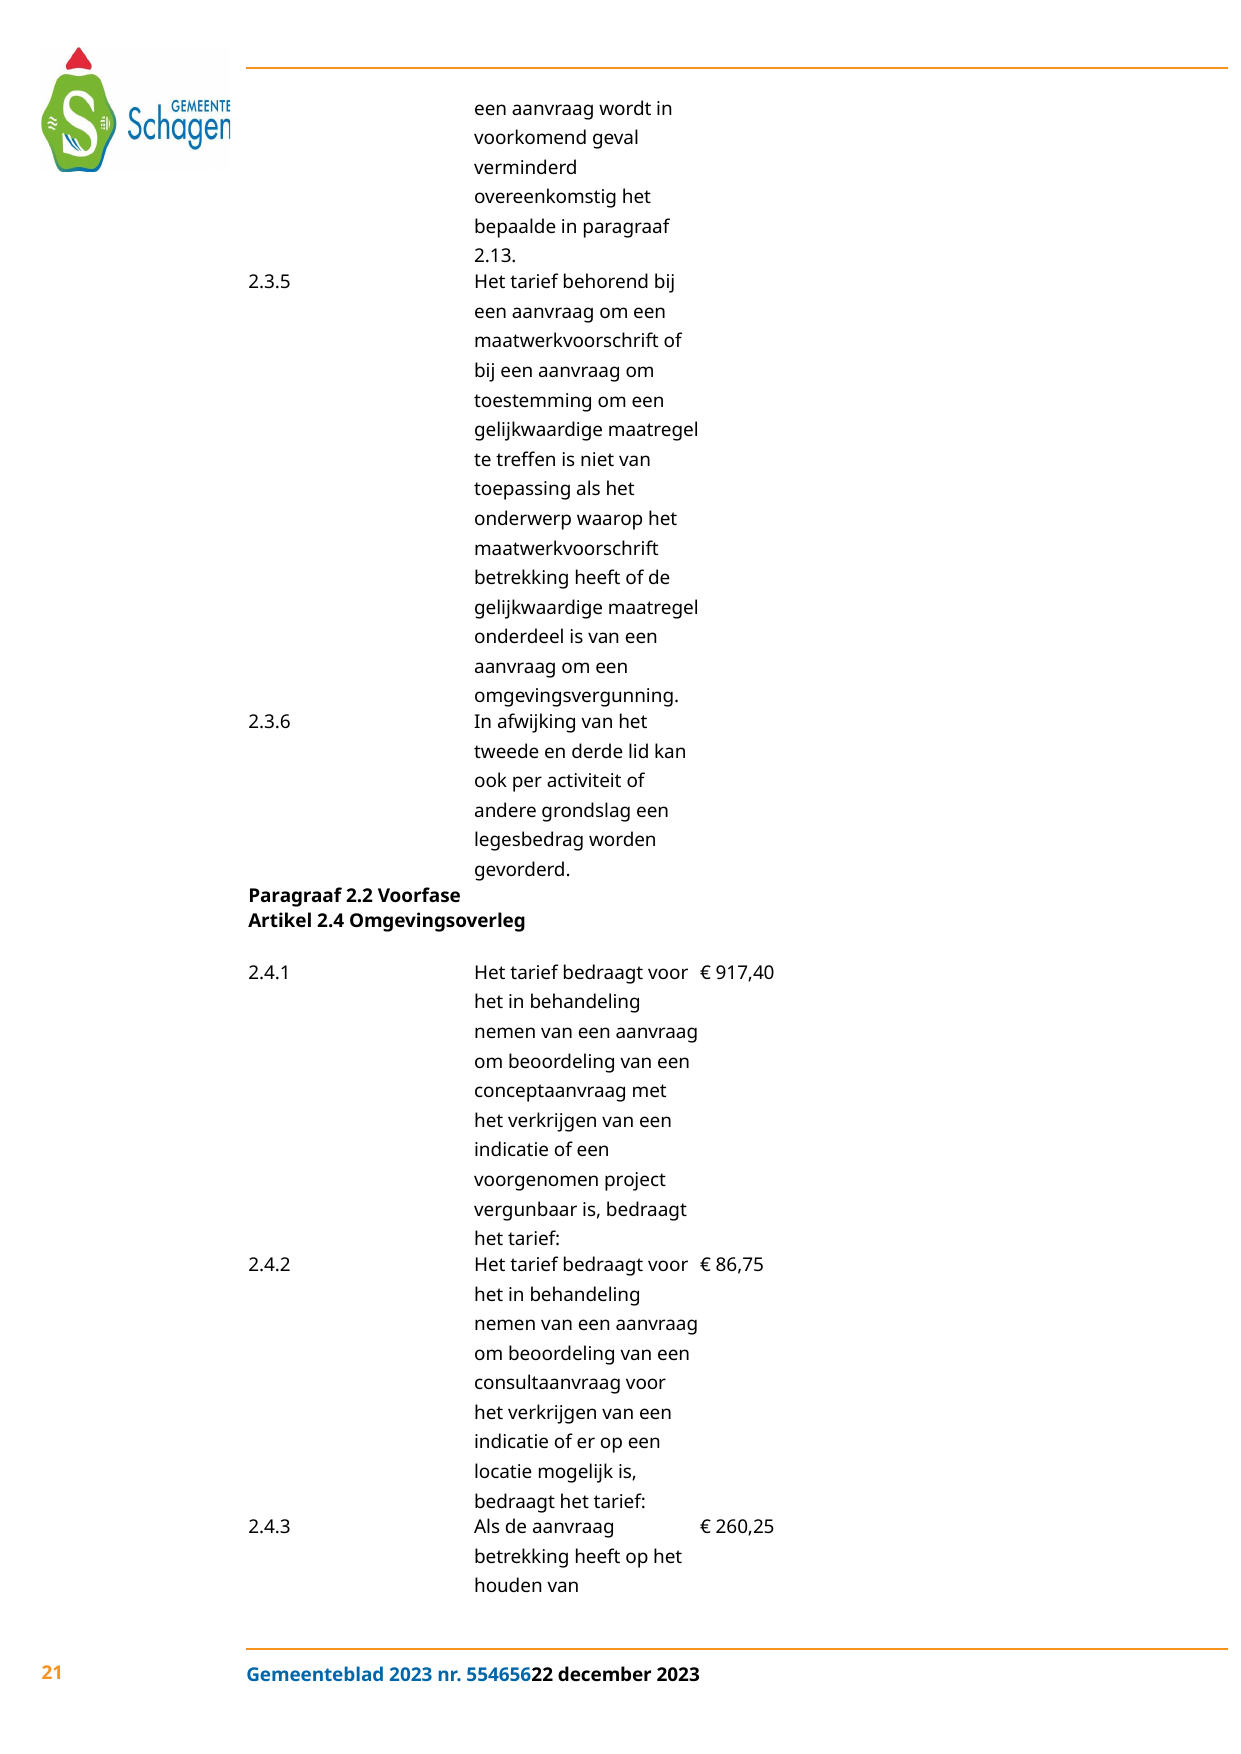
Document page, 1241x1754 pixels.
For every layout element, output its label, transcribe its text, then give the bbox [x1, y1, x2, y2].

table_cell [926, 269, 1152, 708]
table_cell 2.3.5 [248, 269, 474, 708]
table_cell [700, 95, 926, 268]
picture [41, 47, 231, 172]
table_cell [700, 708, 926, 882]
table_cell Het tarief bedraagt voor het in behandeling nemen van een aanvraag om beoordeling van een consultaanvraag voor het verkrijgen van een indicatie of er op een locatie mogelijk is, bedraagt het tarief: [474, 1251, 700, 1513]
table_cell 2.4.1 [248, 959, 474, 1251]
table_cell [926, 908, 1152, 933]
table_cell [926, 1251, 1152, 1513]
table_cell In afwijking van het tweede en derde lid kan ook per activiteit of andere grondslag een legesbedrag worden gevorderd. [474, 708, 700, 882]
table_cell [926, 959, 1152, 1251]
table_cell [248, 95, 474, 268]
table_cell [926, 934, 1152, 959]
table_cell € 917,40 [700, 959, 926, 1251]
table_cell [700, 934, 926, 959]
table_cell € 260,25 [700, 1514, 926, 1598]
table_cell Paragraaf 2.2 Voorfase [248, 882, 1152, 908]
table_cell Als de aanvraag betrekking heeft op het houden van [474, 1514, 700, 1598]
table_cell een aanvraag wordt in voorkomend geval verminderd overeenkomstig het bepaalde in paragraaf 2.13. [474, 95, 700, 268]
table_cell [926, 708, 1152, 882]
table_cell [926, 95, 1152, 268]
table_cell Het tarief bedraagt voor het in behandeling nemen van een aanvraag om beoordeling van een conceptaanvraag met het verkrijgen van een indicatie of een voorgenomen project vergunbaar is, bedraagt het tarief: [474, 959, 700, 1251]
table_cell 2.4.3 [248, 1514, 474, 1598]
table_cell [248, 934, 474, 959]
table_cell 2.4.2 [248, 1251, 474, 1513]
table_cell [700, 269, 926, 708]
table_cell [474, 934, 700, 959]
table_cell € 86,75 [700, 1251, 926, 1513]
table_cell Artikel 2.4 Omgevingsoverleg [248, 908, 926, 933]
table_cell [926, 1514, 1152, 1598]
table_cell Het tarief behorend bij een aanvraag om een maatwerkvoorschrift of bij een aanvraag om toestemming om een gelijkwaardige maatregel te treffen is niet van toepassing als het onderwerp waarop het maatwerkvoorschrift betrekking heeft of de gelijkwaardige maatregel onderdeel is van een aanvraag om een omgevingsvergunning. [474, 269, 700, 708]
table_cell 2.3.6 [248, 708, 474, 882]
